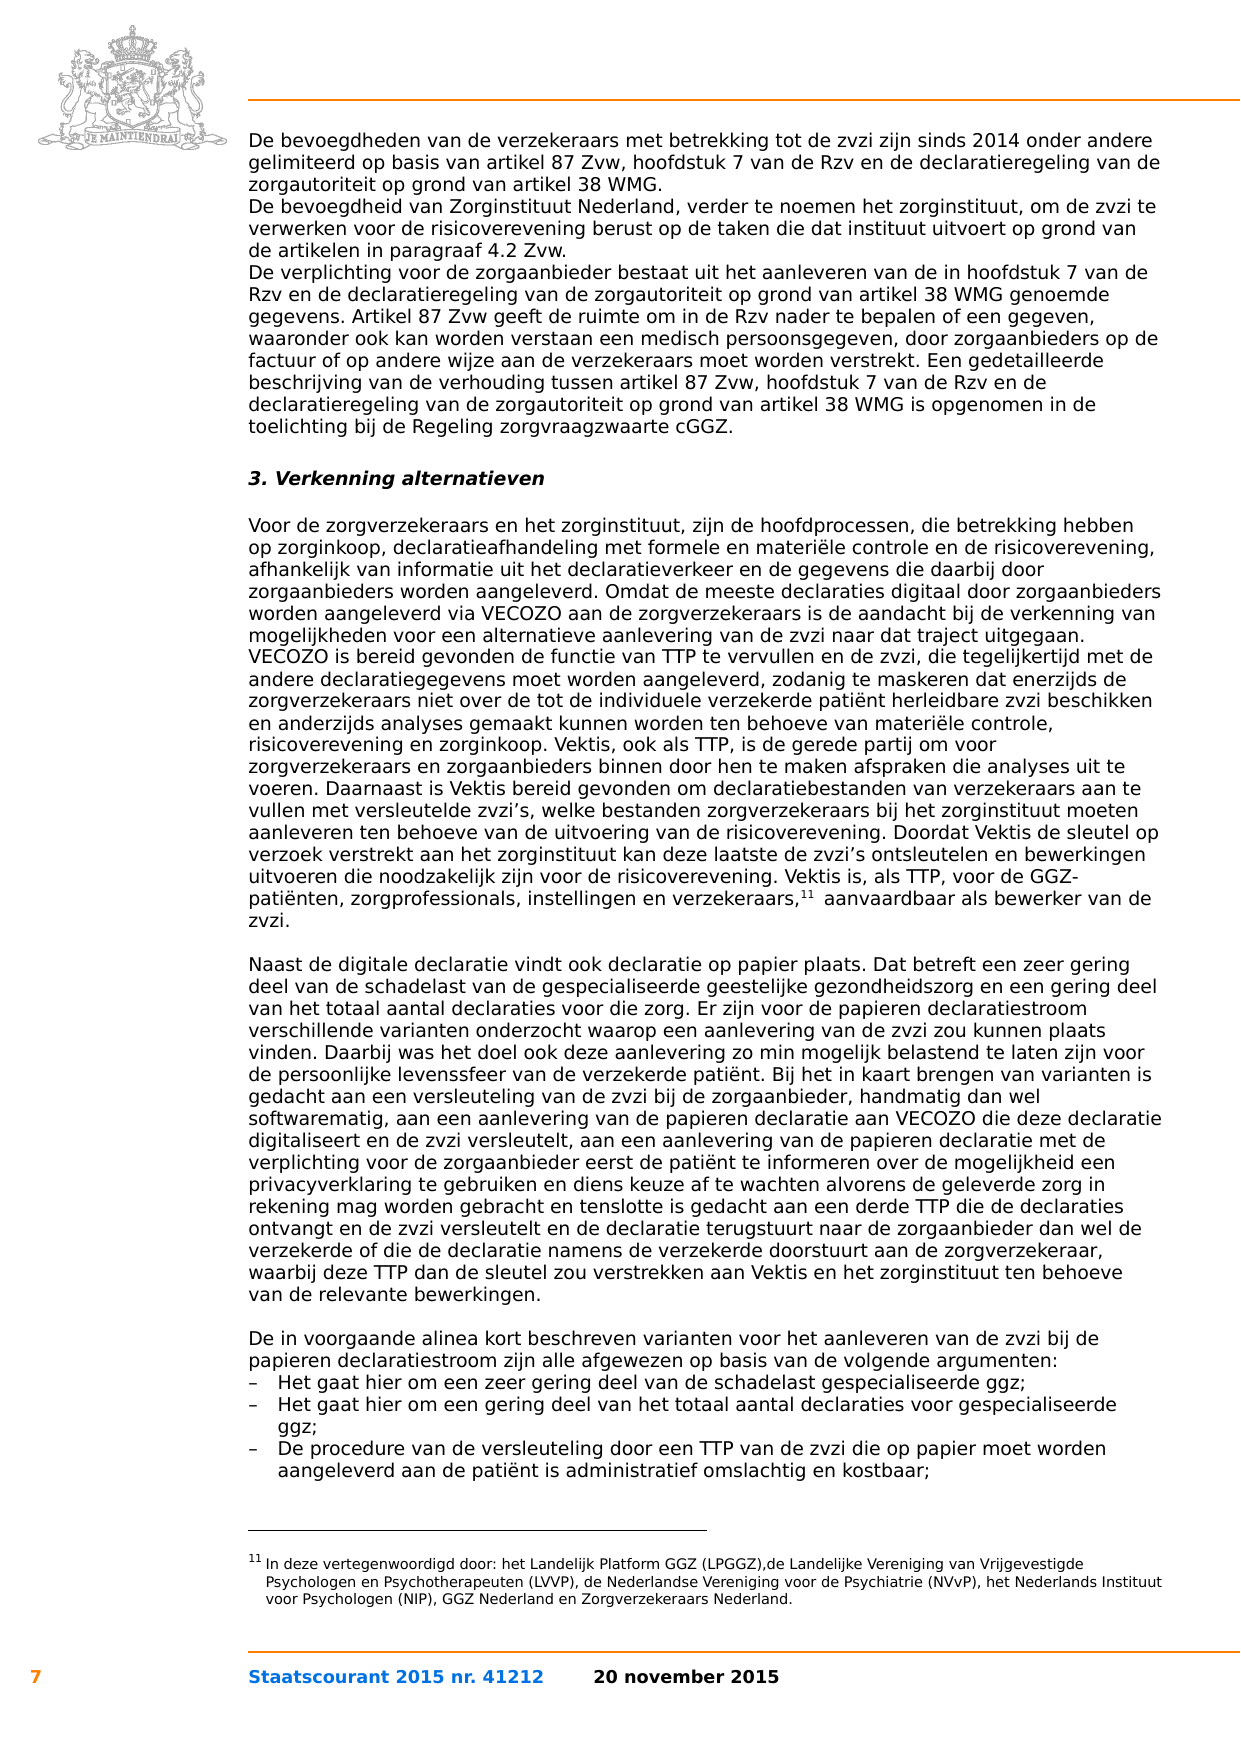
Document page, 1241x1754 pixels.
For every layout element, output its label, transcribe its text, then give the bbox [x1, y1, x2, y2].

text Naast de digitale declaratie vindt ook declaratie op papier plaats. Dat betreft een zeer gering deel van de schadelast van de gespecialiseerde geestelijke gezondheidszorg en een gering deel van het totaal aantal declaraties voor die zorg. Er zijn voor de papieren declaratiestroom verschillende varianten onderzocht waarop een aanlevering van de zvzi zou kunnen plaats vinden. Daarbij was het doel ook deze aanlevering zo min mogelijk belastend te laten zijn voor de persoonlijke levenssfeer van de verzekerde patiënt. Bij het in kaart brengen van varianten is gedacht aan een versleuteling van de zvzi bij de zorgaanbieder, handmatig dan wel softwarematig, aan een aanlevering van de papieren declaratie aan VECOZO die deze declaratie digitaliseert en de zvzi versleutelt, aan een aanlevering van de papieren declaratie met de verplichting voor de zorgaanbieder eerst de patiënt te informeren over de mogelijkheid een privacyverklaring te gebruiken en diens keuze af te wachten alvorens de geleverde zorg in rekening mag worden gebracht en tenslotte is gedacht aan een derde TTP die de declaraties ontvangt en de zvzi versleutelt en de declaratie terugstuurt naar de zorgaanbieder dan wel de verzekerde of die de declaratie namens de verzekerde doorstuurt aan de zorgverzekeraar, waarbij deze TTP dan de sleutel zou verstrekken aan Vektis en het zorginstituut ten behoeve van de relevante bewerkingen. [248, 954, 1163, 1306]
text In deze vertegenwoordigd door: het Landelijk Platform GGZ (LPGGZ),de Landelijke Vereniging van Vrijgevestigde Psychologen en Psychotherapeuten (LVVP), de Nederlandse Vereniging voor de Psychiatrie (NVvP), het Nederlands Instituut voor Psychologen (NIP), GGZ Nederland en Zorgverzekeraars Nederland. [248, 1552, 1163, 1608]
text – Het gaat hier om een zeer gering deel van de schadelast gespecialiseerde ggz; [248, 1372, 1163, 1393]
text – De procedure van de versleuteling door een TTP van de zvzi die op papier moet worden aangeleverd aan de patiënt is administratief omslachtig en kostbaar; [248, 1437, 1163, 1481]
text De in voorgaande alinea kort beschreven varianten voor het aanleveren van de zvzi bij de papieren declaratiestroom zijn alle afgewezen op basis van de volgende argumenten: [248, 1328, 1163, 1372]
picture [38, 25, 227, 150]
text De bevoegdheden van de verzekeraars met betrekking tot de zvzi zijn sinds 2014 onder andere gelimiteerd op basis van artikel 87 Zvw, hoofdstuk 7 van de Rzv en de declaratieregeling van de zorgautoriteit op grond van artikel 38 WMG. [248, 130, 1163, 196]
text De bevoegdheid van Zorginstituut Nederland, verder te noemen het zorginstituut, om de zvzi te verwerken voor de risicoverevening berust op de taken die dat instituut uitvoert op grond van de artikelen in paragraaf 4.2 Zvw. [248, 196, 1163, 262]
text De verplichting voor de zorgaanbieder bestaat uit het aanleveren van de in hoofdstuk 7 van de Rzv en de declaratieregeling van de zorgautoriteit op grond van artikel 38 WMG genoemde gegevens. Artikel 87 Zvw geeft de ruimte om in de Rzv nader te bepalen of een gegeven, waaronder ook kan worden verstaan een medisch persoonsgegeven, door zorgaanbieders op de factuur of op andere wijze aan de verzekeraars moet worden verstrekt. Een gedetailleerde beschrijving van de verhouding tussen artikel 87 Zvw, hoofdstuk 7 van de Rzv en de declaratieregeling van de zorgautoriteit op grond van artikel 38 WMG is opgenomen in de toelichting bij de Regeling zorgvraagzwaarte cGGZ. [248, 262, 1163, 438]
text Voor de zorgverzekeraars en het zorginstituut, zijn de hoofdprocessen, die betrekking hebben op zorginkoop, declaratieafhandeling met formele en materiële controle en de risicoverevening, afhankelijk van informatie uit het declaratieverkeer en de gegevens die daarbij door zorgaanbieders worden aangeleverd. Omdat de meeste declaraties digitaal door zorgaanbieders worden aangeleverd via VECOZO aan de zorgverzekeraars is de aandacht bij de verkenning van mogelijkheden voor een alternatieve aanlevering van de zvzi naar dat traject uitgegaan. VECOZO is bereid gevonden de functie van TTP te vervullen en de zvzi, die tegelijkertijd met de andere declaratiegegevens moet worden aangeleverd, zodanig te maskeren dat enerzijds de zorgverzekeraars niet over de tot de individuele verzekerde patiënt herleidbare zvzi beschikken en anderzijds analyses gemaakt kunnen worden ten behoeve van materiële controle, risicoverevening en zorginkoop. Vektis, ook als TTP, is de gerede partij om voor zorgverzekeraars en zorgaanbieders binnen door hen te maken afspraken die analyses uit te voeren. Daarnaast is Vektis bereid gevonden om declaratiebestanden van verzekeraars aan te vullen met versleutelde zvzi’s, welke bestanden zorgverzekeraars bij het zorginstituut moeten aanleveren ten behoeve van de uitvoering van de risicoverevening. Doordat Vektis de sleutel op verzoek verstrekt aan het zorginstituut kan deze laatste de zvzi’s ontsleutelen en bewerkingen uitvoeren die noodzakelijk zijn voor de risicoverevening. Vektis is, als TTP, voor de GGZ-patiënten, zorgprofessionals, instellingen en verzekeraars, aanvaardbaar als bewerker van de zvzi. [248, 514, 1163, 932]
text – Het gaat hier om een gering deel van het totaal aantal declaraties voor gespecialiseerde ggz; [248, 1393, 1163, 1437]
subtitle 3. Verkenning alternatieven [248, 468, 1163, 489]
